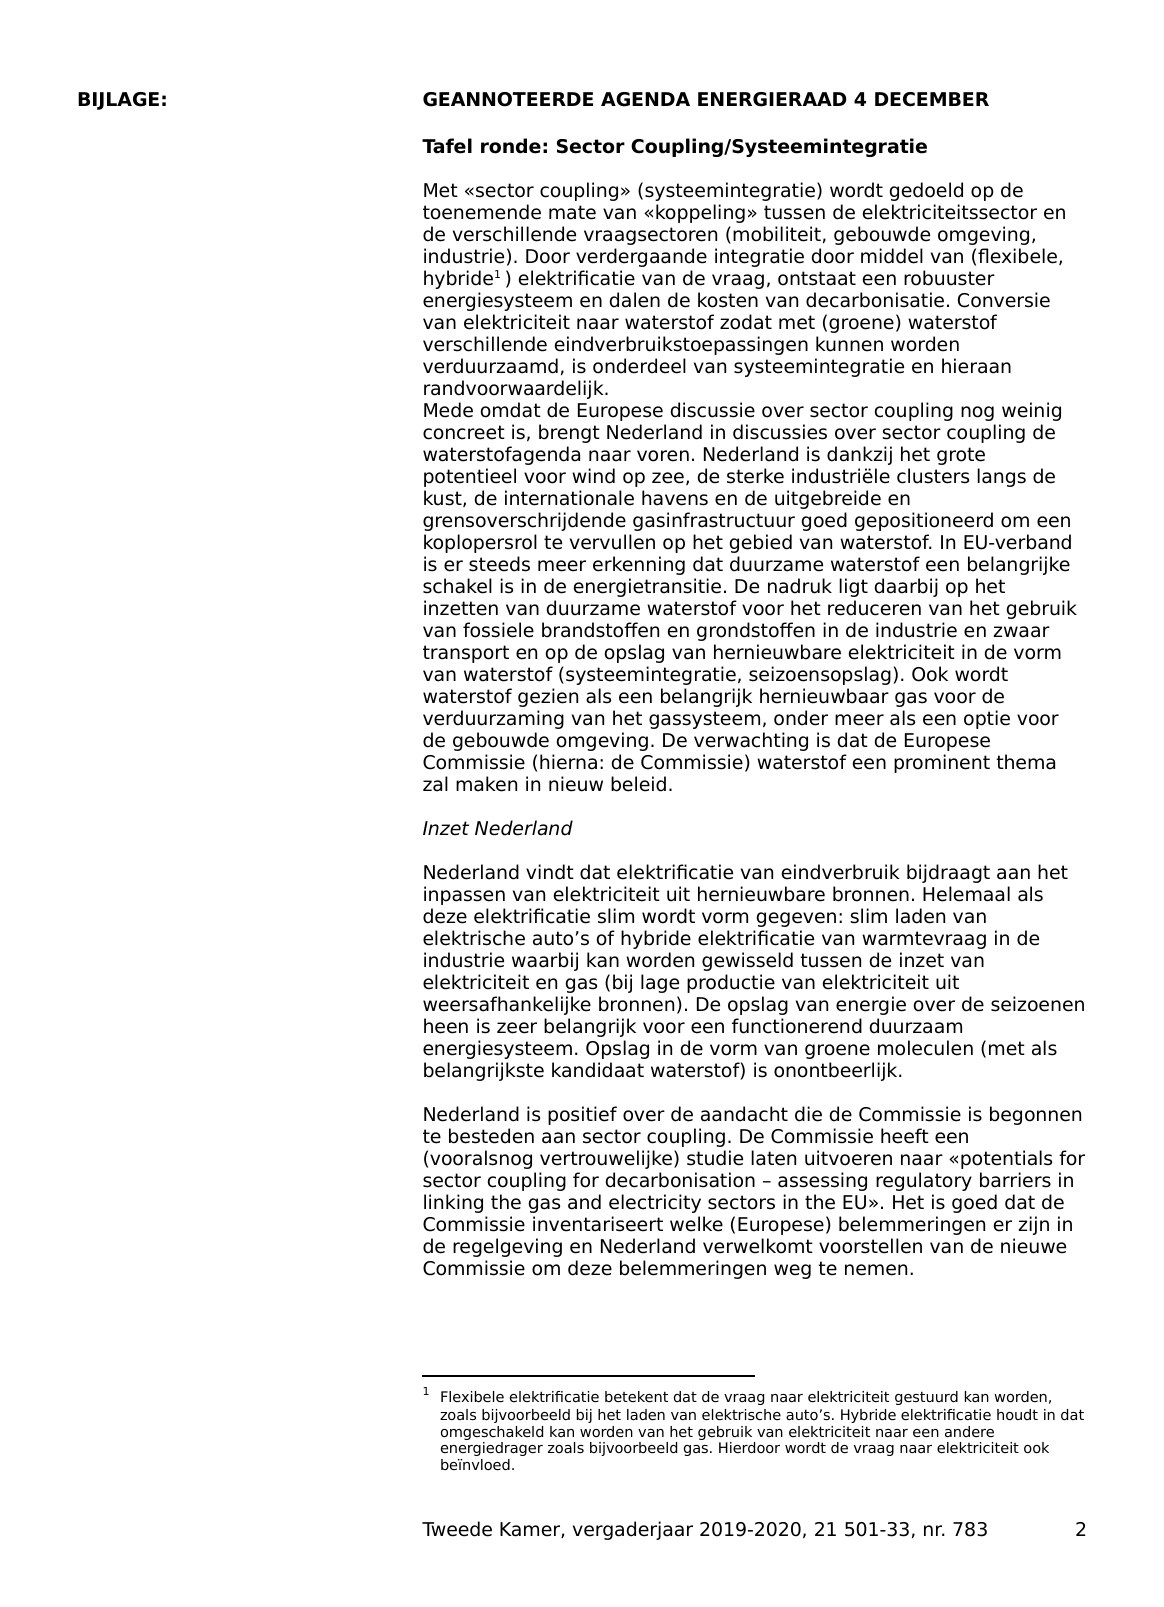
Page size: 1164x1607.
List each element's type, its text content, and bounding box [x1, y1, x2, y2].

text Nederland is positief over de aandacht die de Commissie is begonnen te besteden aan sector coupling. De Commissie heeft een (vooralsnog vertrouwelijke) studie laten uitvoeren naar «potentials for sector coupling for decarbonisation – assessing regulatory barriers in linking the gas and electricity sectors in the EU». Het is goed dat de Commissie inventariseert welke (Europese) belemmeringen er zijn in de regelgeving en Nederland verwelkomt voorstellen van de nieuwe Commissie om deze belemmeringen weg te nemen. [422, 1104, 1087, 1280]
subtitle BIJLAGE: GEANNOTEERDE AGENDA ENERGIERAAD 4 DECEMBER [77, 89, 1087, 111]
text Flexibele elektrificatie betekent dat de vraag naar elektriciteit gestuurd kan worden, zoals bijvoorbeeld bij het laden van elektrische auto’s. Hybride elektrificatie houdt in dat omgeschakeld kan worden van het gebruik van elektriciteit naar een andere energiedrager zoals bijvoorbeeld gas. Hierdoor wordt de vraag naar elektriciteit ook beïnvloed. [422, 1385, 1087, 1474]
text Nederland vindt dat elektrificatie van eindverbruik bijdraagt aan het inpassen van elektriciteit uit hernieuwbare bronnen. Helemaal als deze elektrificatie slim wordt vorm gegeven: slim laden van elektrische auto’s of hybride elektrificatie van warmtevraag in de industrie waarbij kan worden gewisseld tussen de inzet van elektriciteit en gas (bij lage productie van elektriciteit uit weersafhankelijke bronnen). De opslag van energie over de seizoenen heen is zeer belangrijk voor een functionerend duurzaam energiesysteem. Opslag in de vorm van groene moleculen (met als belangrijkste kandidaat waterstof) is onontbeerlijk. [422, 862, 1087, 1082]
subtitle Inzet Nederland [422, 818, 1087, 840]
text Met «sector coupling» (systeemintegratie) wordt gedoeld op de toenemende mate van «koppeling» tussen de elektriciteitssector en de verschillende vraagsectoren (mobiliteit, gebouwde omgeving, industrie). Door verdergaande integratie door middel van (flexibele, hybride) elektrificatie van de vraag, ontstaat een robuuster energiesysteem en dalen de kosten van decarbonisatie. Conversie van elektriciteit naar waterstof zodat met (groene) waterstof verschillende eindverbruikstoepassingen kunnen worden verduurzaamd, is onderdeel van systeemintegratie en hieraan randvoorwaardelijk. [422, 180, 1087, 400]
subtitle Tafel ronde: Sector Coupling/Systeemintegratie [422, 136, 1087, 158]
text Mede omdat de Europese discussie over sector coupling nog weinig concreet is, brengt Nederland in discussies over sector coupling de waterstofagenda naar voren. Nederland is dankzij het grote potentieel voor wind op zee, de sterke industriële clusters langs de kust, de internationale havens en de uitgebreide en grensoverschrijdende gasinfrastructuur goed gepositioneerd om een koplopersrol te vervullen op het gebied van waterstof. In EU-verband is er steeds meer erkenning dat duurzame waterstof een belangrijke schakel is in de energietransitie. De nadruk ligt daarbij op het inzetten van duurzame waterstof voor het reduceren van het gebruik van fossiele brandstoffen en grondstoffen in de industrie en zwaar transport en op de opslag van hernieuwbare elektriciteit in de vorm van waterstof (systeemintegratie, seizoensopslag). Ook wordt waterstof gezien als een belangrijk hernieuwbaar gas voor de verduurzaming van het gassysteem, onder meer als een optie voor de gebouwde omgeving. De verwachting is dat de Europese Commissie (hierna: de Commissie) waterstof een prominent thema zal maken in nieuw beleid. [422, 400, 1087, 796]
